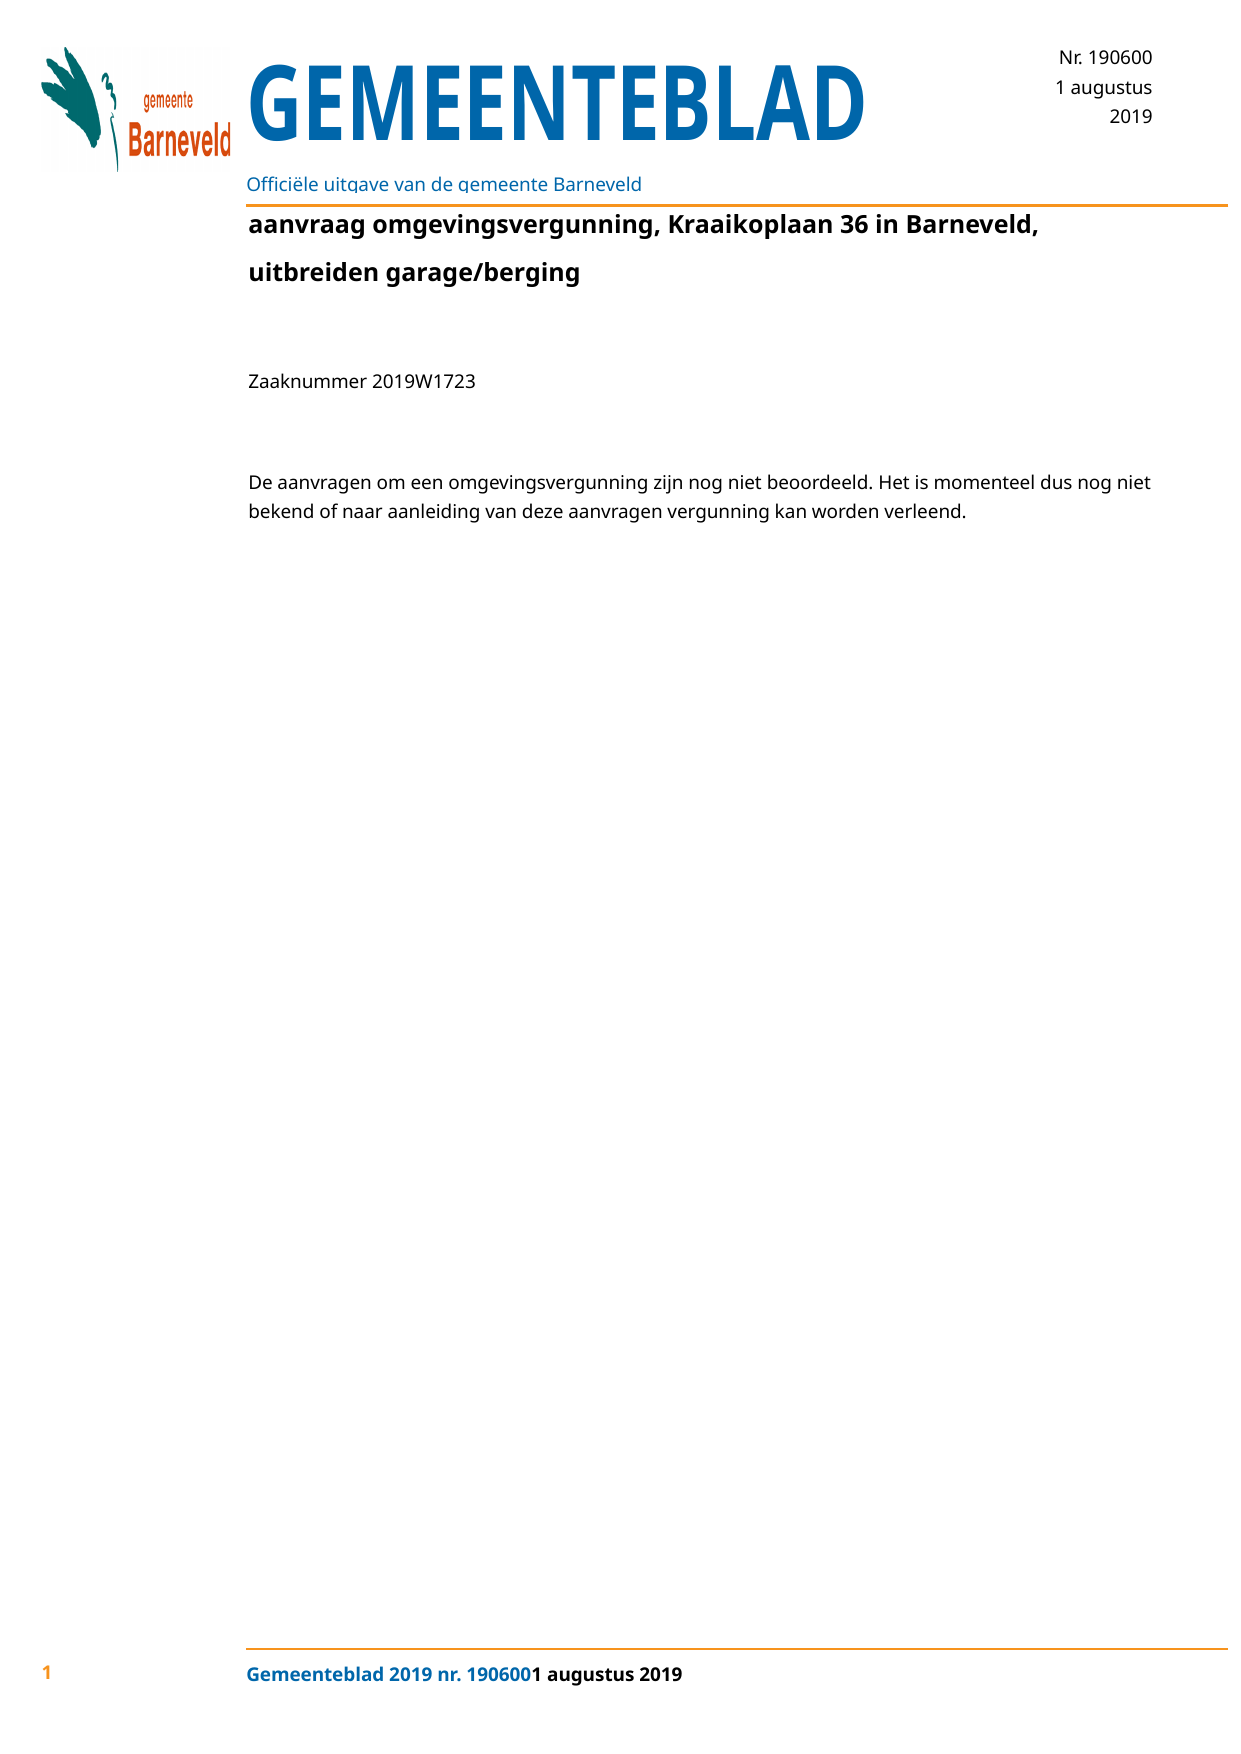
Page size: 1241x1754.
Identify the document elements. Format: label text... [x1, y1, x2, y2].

text De aanvragen om een omgevingsvergunning zijn nog niet beoordeeld. Het is momenteel dus nog niet bekend of naar aanleiding van deze aanvragen vergunning kan worden verleend. [248, 469, 1152, 524]
text Zaaknummer 2019W1723 [248, 368, 1152, 394]
picture [41, 47, 231, 172]
text aanvraag omgevingsvergunning, Kraaikoplaan 36 in Barneveld, uitbreiden garage/berging [248, 207, 1152, 288]
